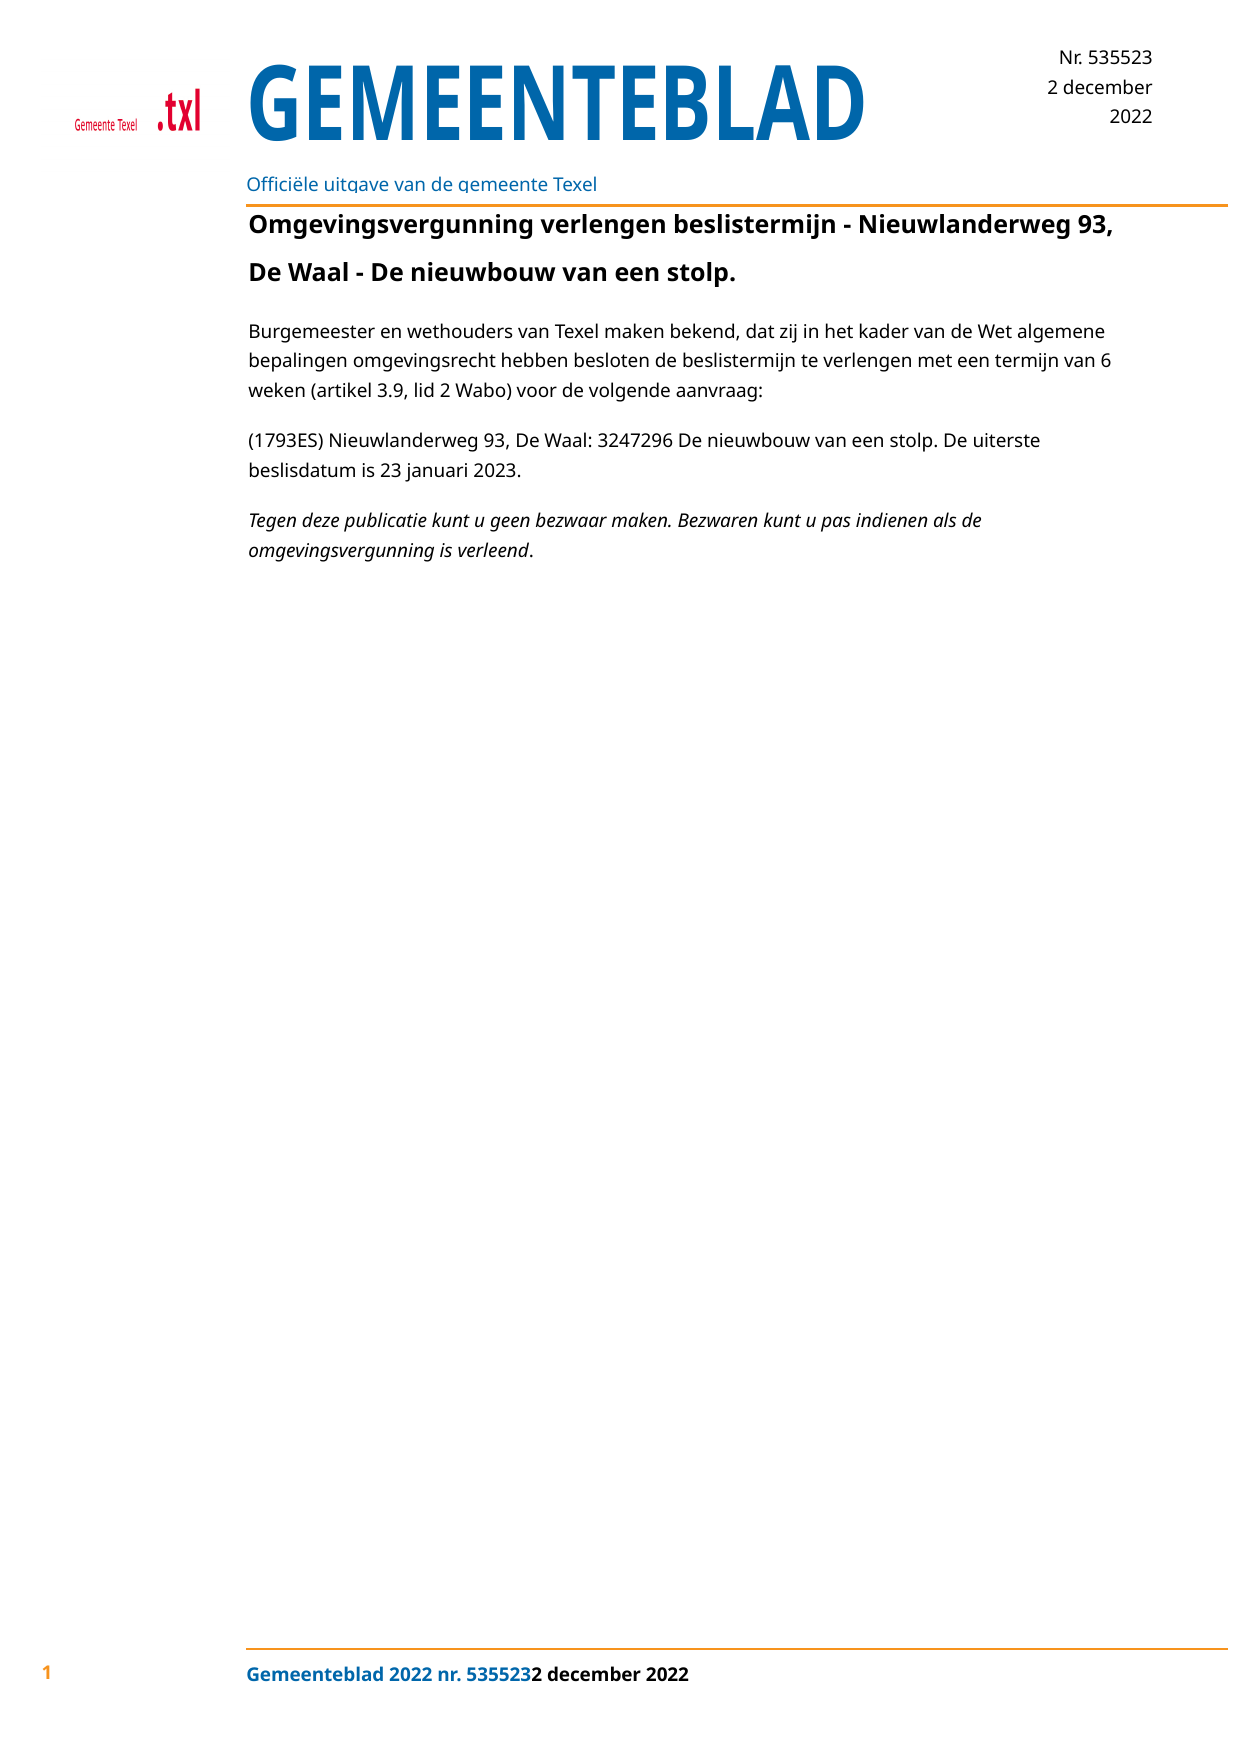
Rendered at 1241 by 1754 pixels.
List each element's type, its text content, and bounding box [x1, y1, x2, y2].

text Omgevingsvergunning verlengen beslistermijn - Nieuwlanderweg 93, De Waal - De nieuwbouw van een stolp. [248, 207, 1152, 288]
text Burgemeester en wethouders van Texel maken bekend, dat zij in het kader van de Wet algemene bepalingen omgevingsrecht hebben besloten de beslistermijn te verlengen met een termijn van 6 weken (artikel 3.9, lid 2 Wabo) voor de volgende aanvraag: [248, 318, 1152, 403]
picture [41, 47, 231, 172]
text Tegen deze publicatie kunt u geen bezwaar maken. Bezwaren kunt u pas indienen als de omgevingsvergunning is verleend. [248, 507, 1152, 563]
text (1793ES) Nieuwlanderweg 93, De Waal: 3247296 De nieuwbouw van een stolp. De uiterste beslisdatum is 23 januari 2023. [248, 427, 1152, 483]
